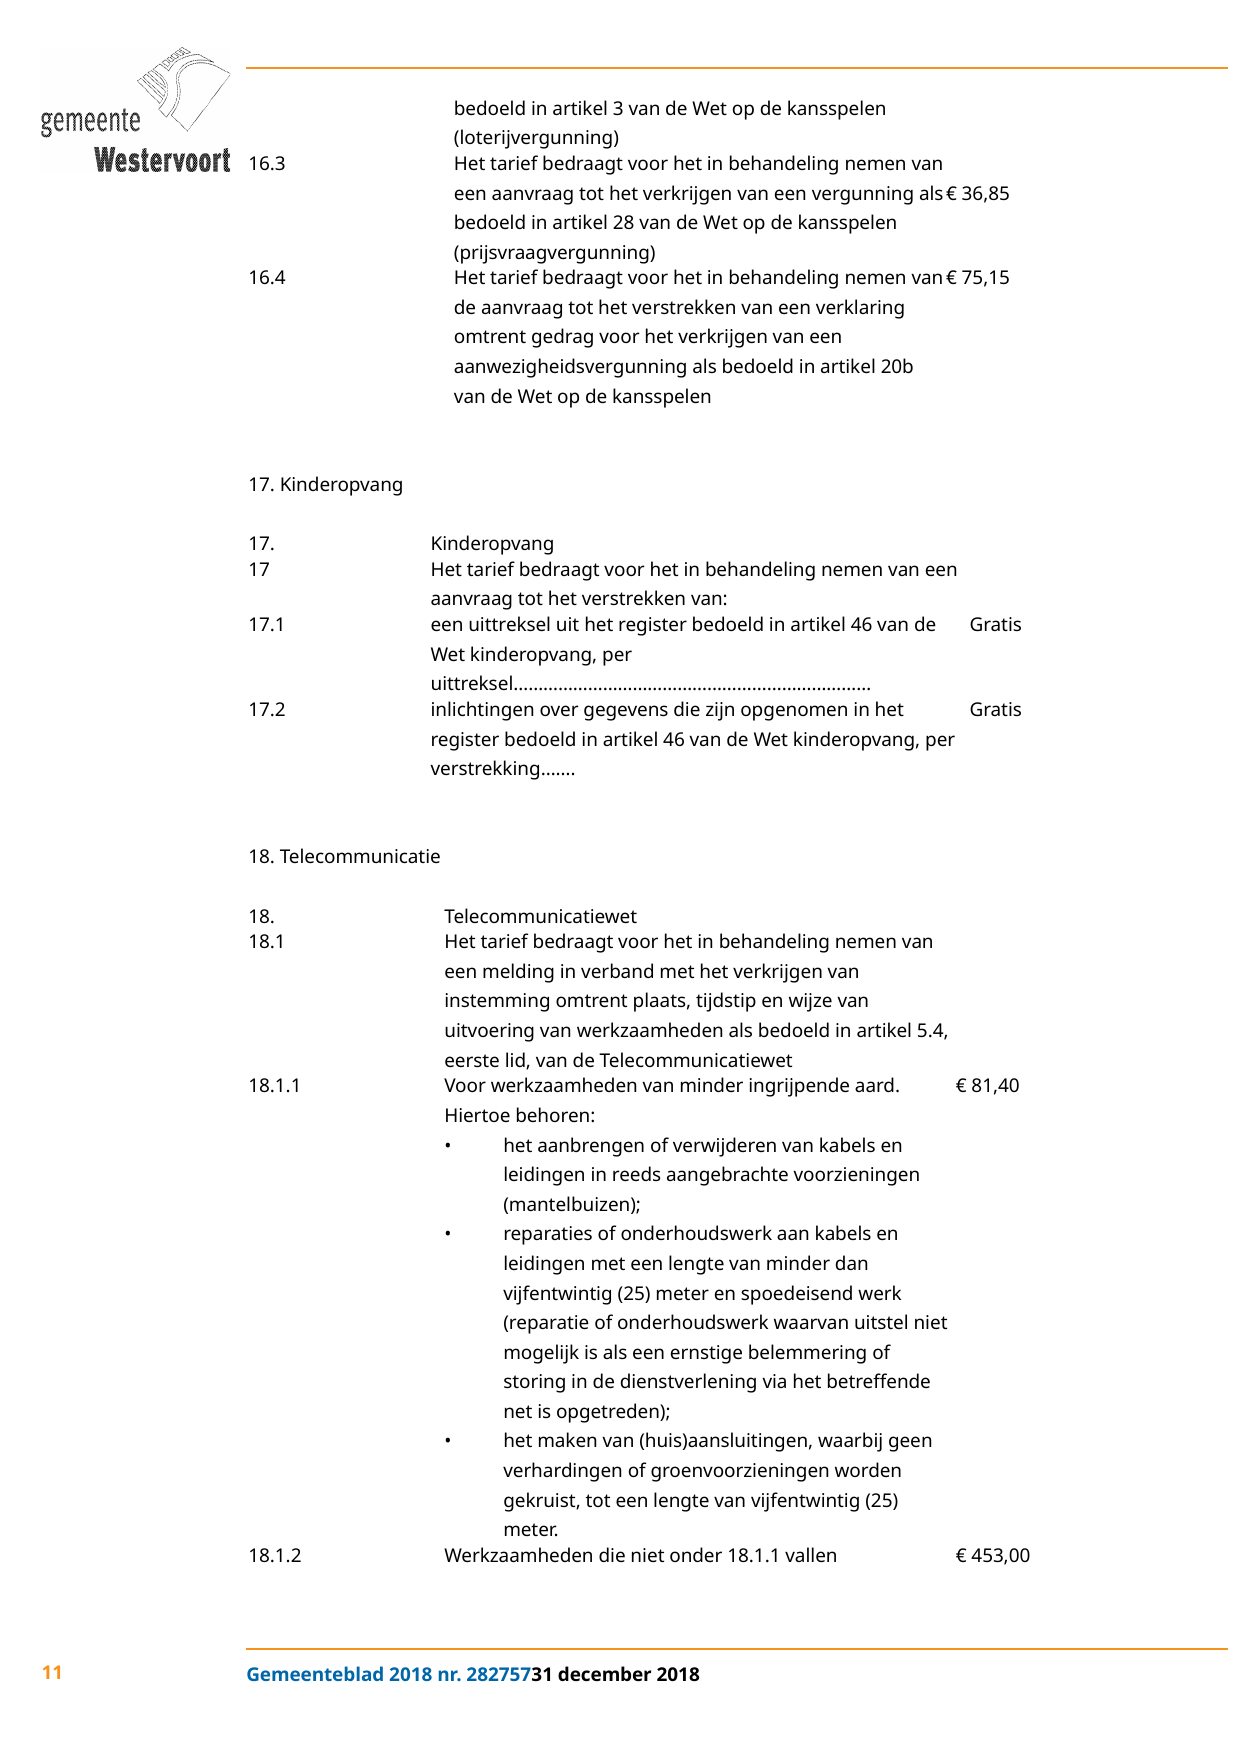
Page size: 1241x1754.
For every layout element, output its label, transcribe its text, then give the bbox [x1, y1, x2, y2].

table_cell 17 [248, 556, 430, 611]
table_cell Het tarief bedraagt voor het in behandeling nemen van de aanvraag tot het verstrekken van een verklaring omtrent gedrag voor het verkrijgen van een aanwezigheidsvergunning als bedoeld in artikel 20b van de Wet op de kansspelen [454, 265, 946, 409]
table_cell € 36,85 [946, 150, 1152, 264]
table_cell een uittreksel uit het register bedoeld in artikel 46 van de Wet kinderopvang, per uittreksel……………………………………………………………… [430, 611, 969, 696]
table_cell € 453,00 [956, 1542, 1152, 1597]
table_cell 16.4 [248, 265, 454, 409]
table_header 18. [248, 903, 444, 928]
table_cell Voor werkzaamheden van minder ingrijpende aard. Hiertoe behoren: het aanbrengen of verwijderen van kabels en leidingen in reeds aangebrachte voorzieningen (mantelbuizen); reparaties of onderhoudswerk aan kabels en leidingen met een lengte van minder dan vijfentwintig (25) meter en spoedeisend werk (reparatie of onderhoudswerk waarvan uitstel niet mogelijk is als een ernstige belemmering of storing in de dienstverlening via het betreffende net is opgetreden); het maken van (huis)aansluitingen, waarbij geen verhardingen of groenvoorzieningen worden gekruist, tot een lengte van vijfentwintig (25) meter. [444, 1073, 956, 1542]
table_cell € 75,15 [946, 265, 1152, 409]
table_cell 17.2 [248, 696, 430, 781]
table_cell Het tarief bedraagt voor het in behandeling nemen van een aanvraag tot het verkrijgen van een vergunning als bedoeld in artikel 28 van de Wet op de kansspelen (prijsvraagvergunning) [454, 150, 946, 264]
table_cell [946, 95, 1152, 150]
table_cell Gratis [969, 611, 1152, 696]
table_header Telecommunicatiewet [444, 903, 956, 928]
table_cell [248, 95, 454, 150]
table_header [969, 530, 1152, 556]
table_cell [969, 556, 1152, 611]
table_cell 18.1.1 [248, 1073, 444, 1542]
table_cell Het tarief bedraagt voor het in behandeling nemen van een melding in verband met het verkrijgen van instemming omtrent plaats, tijdstip en wijze van uitvoering van werkzaamheden als bedoeld in artikel 5.4, eerste lid, van de Telecommunicatiewet [444, 929, 956, 1073]
table_header Kinderopvang [430, 530, 969, 556]
table_cell 18.1.2 [248, 1542, 444, 1597]
table_header [956, 903, 1152, 928]
table_cell € 81,40 [956, 1073, 1152, 1542]
table_cell [956, 929, 1152, 1073]
text 18. Telecommunicatie [248, 843, 1152, 869]
picture [41, 47, 231, 172]
table_cell inlichtingen over gegevens die zijn opgenomen in het register bedoeld in artikel 46 van de Wet kinderopvang, per verstrekking……. [430, 696, 969, 781]
table_cell 17.1 [248, 611, 430, 696]
table_header 17. [248, 530, 430, 556]
table_cell 18.1 [248, 929, 444, 1073]
table_cell bedoeld in artikel 3 van de Wet op de kansspelen (loterijvergunning) [454, 95, 946, 150]
table_cell Het tarief bedraagt voor het in behandeling nemen van een aanvraag tot het verstrekken van: [430, 556, 969, 611]
table_cell Gratis [969, 696, 1152, 781]
table_cell Werkzaamheden die niet onder 18.1.1 vallen [444, 1542, 956, 1597]
text 17. Kinderopvang [248, 471, 1152, 497]
table_cell 16.3 [248, 150, 454, 264]
